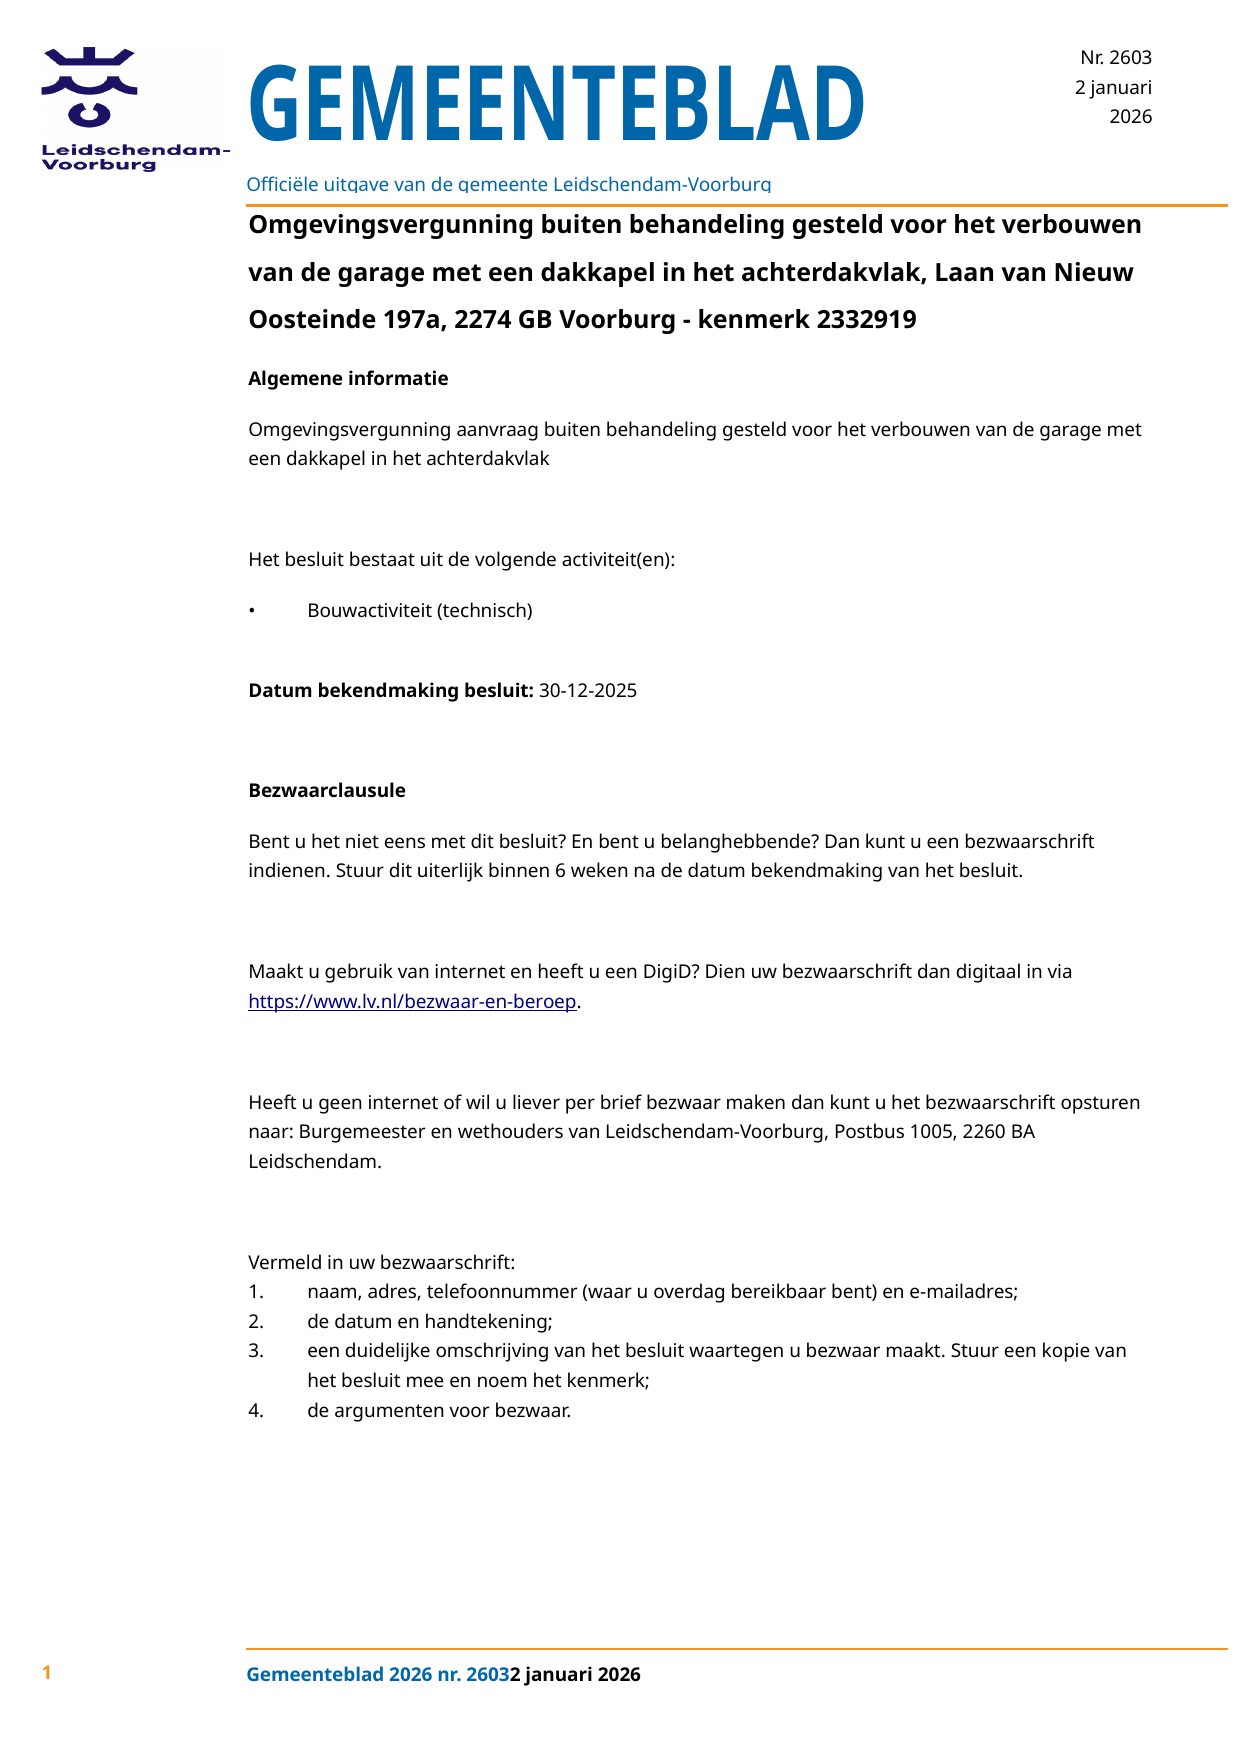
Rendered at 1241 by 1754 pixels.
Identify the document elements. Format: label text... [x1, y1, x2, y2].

list naam, adres, telefoonnummer (waar u overdag bereikbaar bent) en e-mailadres; [248, 1278, 1152, 1304]
text Omgevingsvergunning buiten behandeling gesteld voor het verbouwen van de garage met een dakkapel in het achterdakvlak, Laan van Nieuw Oosteinde 197a, 2274 GB Voorburg - kenmerk 2332919 [248, 207, 1152, 336]
text Omgevingsvergunning aanvraag buiten behandeling gesteld voor het verbouwen van de garage met een dakkapel in het achterdakvlak [248, 416, 1152, 471]
text Maakt u gebruik van internet en heeft u een DigiD? Dien uw bezwaarschrift dan digitaal in via https://www.lv.nl/bezwaar-en-beroep. [248, 958, 1152, 1014]
text Bent u het niet eens met dit besluit? En bent u belanghebbende? Dan kunt u een bezwaarschrift indienen. Stuur dit uiterlijk binnen 6 weken na de datum bekendmaking van het besluit. [248, 828, 1152, 883]
text Het besluit bestaat uit de volgende activiteit(en): [248, 546, 1152, 572]
text Bezwaarclausule [248, 778, 1152, 803]
text Algemene informatie [248, 366, 1152, 391]
list de datum en handtekening; [248, 1308, 1152, 1334]
list de argumenten voor bezwaar. [248, 1397, 1152, 1422]
text Heeft u geen internet of wil u liever per brief bezwaar maken dan kunt u het bezwaarschrift opsturen naar: Burgemeester en wethouders van Leidschendam-Voorburg, Postbus 1005, 2260 BA Leidschendam. [248, 1089, 1152, 1174]
list een duidelijke omschrijving van het besluit waartegen u bezwaar maakt. Stuur een kopie van het besluit mee en noem het kenmerk; [248, 1338, 1152, 1393]
list Bouwactiviteit (technisch) [248, 597, 1152, 622]
text Vermeld in uw bezwaarschrift: [248, 1249, 1152, 1274]
text Datum bekendmaking besluit: 30-12-2025 [248, 677, 1152, 702]
picture [41, 47, 231, 172]
